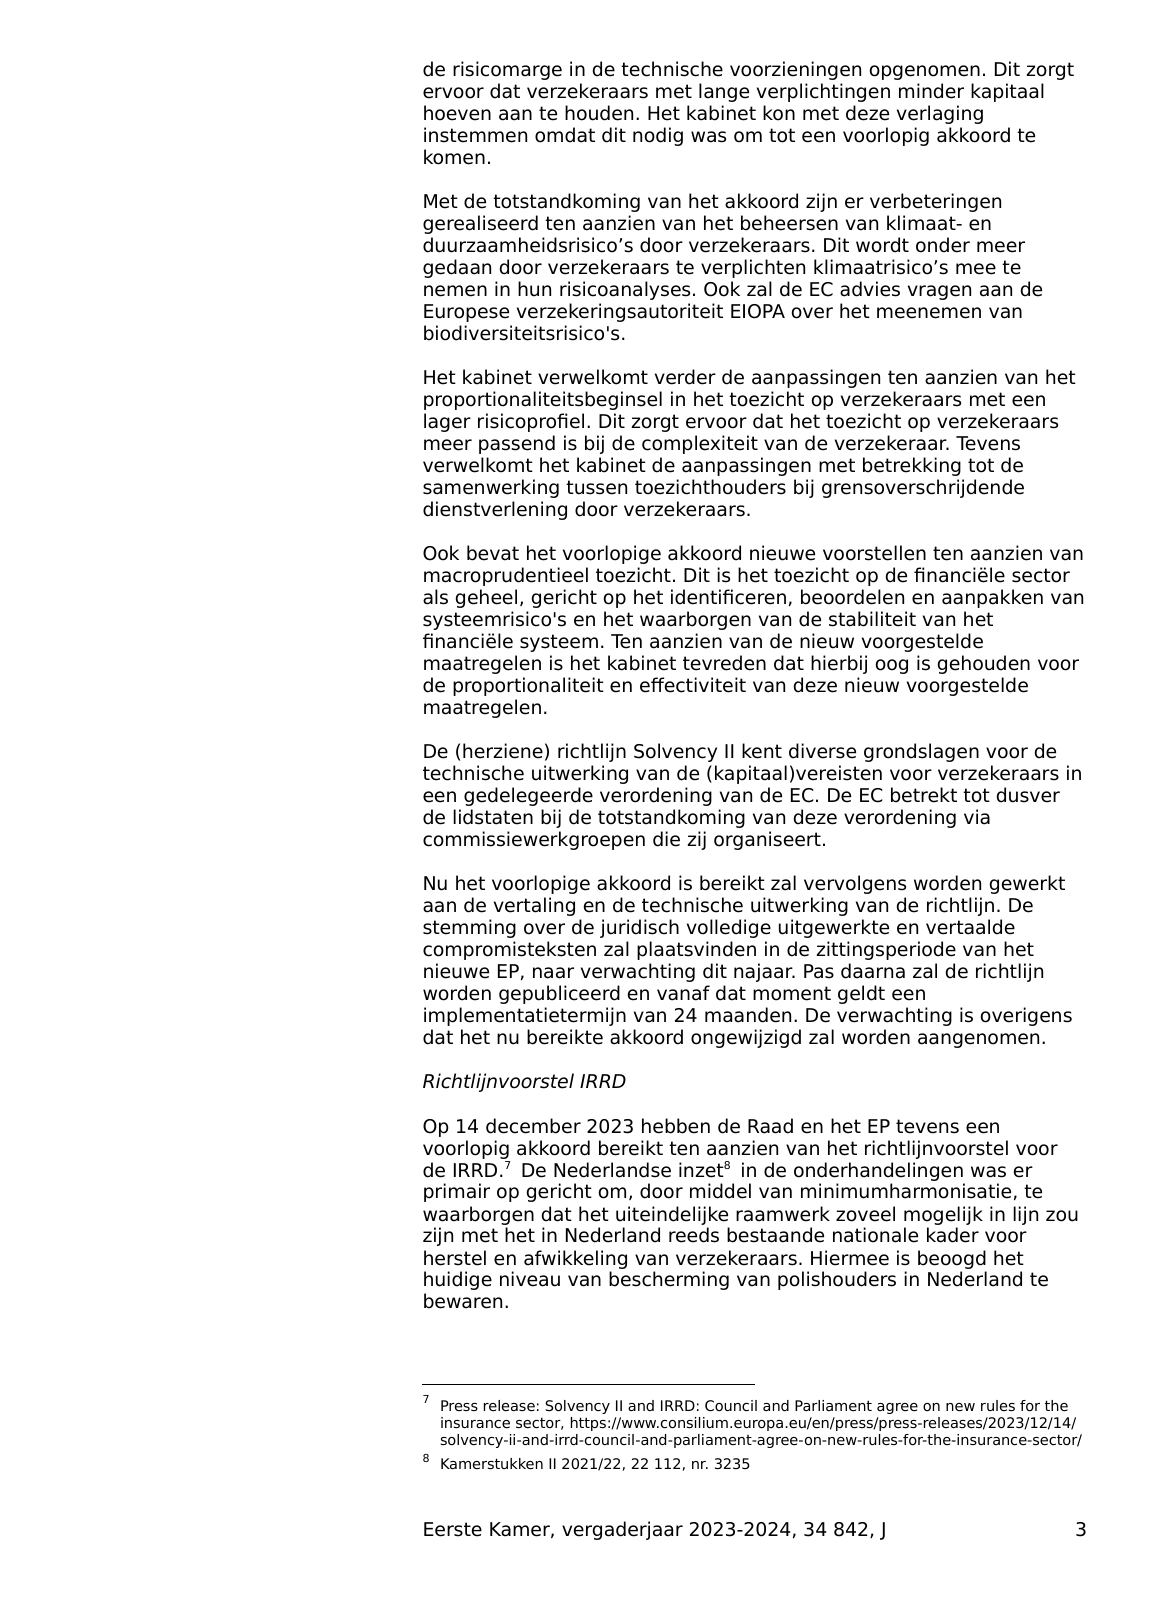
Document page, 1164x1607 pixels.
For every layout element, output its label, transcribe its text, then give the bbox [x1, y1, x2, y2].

text Kamerstukken II 2021/22, 22 112, nr. 3235 [422, 1452, 1087, 1474]
subtitle Richtlijnvoorstel IRRD [422, 1071, 1087, 1093]
text Op 14 december 2023 hebben de Raad en het EP tevens een voorlopig akkoord bereikt ten aanzien van het richtlijnvoorstel voor de IRRD. De Nederlandse inzet in de onderhandelingen was er primair op gericht om, door middel van minimumharmonisatie, te waarborgen dat het uiteindelijke raamwerk zoveel mogelijk in lijn zou zijn met het in Nederland reeds bestaande nationale kader voor herstel en afwikkeling van verzekeraars. Hiermee is beoogd het huidige niveau van bescherming van polishouders in Nederland te bewaren. [422, 1116, 1087, 1313]
text Het kabinet verwelkomt verder de aanpassingen ten aanzien van het proportionaliteitsbeginsel in het toezicht op verzekeraars met een lager risicoprofiel. Dit zorgt ervoor dat het toezicht op verzekeraars meer passend is bij de complexiteit van de verzekeraar. Tevens verwelkomt het kabinet de aanpassingen met betrekking tot de samenwerking tussen toezichthouders bij grensoverschrijdende dienstverlening door verzekeraars. [422, 367, 1087, 521]
text De (herziene) richtlijn Solvency II kent diverse grondslagen voor de technische uitwerking van de (kapitaal)vereisten voor verzekeraars in een gedelegeerde verordening van de EC. De EC betrekt tot dusver de lidstaten bij de totstandkoming van deze verordening via commissiewerkgroepen die zij organiseert. [422, 741, 1087, 851]
text Met de totstandkoming van het akkoord zijn er verbeteringen gerealiseerd ten aanzien van het beheersen van klimaat- en duurzaamheidsrisico’s door verzekeraars. Dit wordt onder meer gedaan door verzekeraars te verplichten klimaatrisico’s mee te nemen in hun risicoanalyses. Ook zal de EC advies vragen aan de Europese verzekeringsautoriteit EIOPA over het meenemen van biodiversiteitsrisico's. [422, 191, 1087, 345]
text de risicomarge in de technische voorzieningen opgenomen. Dit zorgt ervoor dat verzekeraars met lange verplichtingen minder kapitaal hoeven aan te houden. Het kabinet kon met deze verlaging instemmen omdat dit nodig was om tot een voorlopig akkoord te komen. [422, 59, 1087, 169]
text Press release: Solvency II and IRRD: Council and Parliament agree on new rules for the insurance sector, https://www.consilium.europa.eu/en/press/press-releases/2023/12/14/solvency-ii-and-irrd-council-and-parliament-agree-on-new-rules-for-the-insurance-sector/ [422, 1393, 1087, 1449]
text Ook bevat het voorlopige akkoord nieuwe voorstellen ten aanzien van macroprudentieel toezicht. Dit is het toezicht op de financiële sector als geheel, gericht op het identificeren, beoordelen en aanpakken van systeemrisico's en het waarborgen van de stabiliteit van het financiële systeem. Ten aanzien van de nieuw voorgestelde maatregelen is het kabinet tevreden dat hierbij oog is gehouden voor de proportionaliteit en effectiviteit van deze nieuw voorgestelde maatregelen. [422, 543, 1087, 719]
text Nu het voorlopige akkoord is bereikt zal vervolgens worden gewerkt aan de vertaling en de technische uitwerking van de richtlijn. De stemming over de juridisch volledige uitgewerkte en vertaalde compromisteksten zal plaatsvinden in de zittingsperiode van het nieuwe EP, naar verwachting dit najaar. Pas daarna zal de richtlijn worden gepubliceerd en vanaf dat moment geldt een implementatietermijn van 24 maanden. De verwachting is overigens dat het nu bereikte akkoord ongewijzigd zal worden aangenomen. [422, 873, 1087, 1049]
